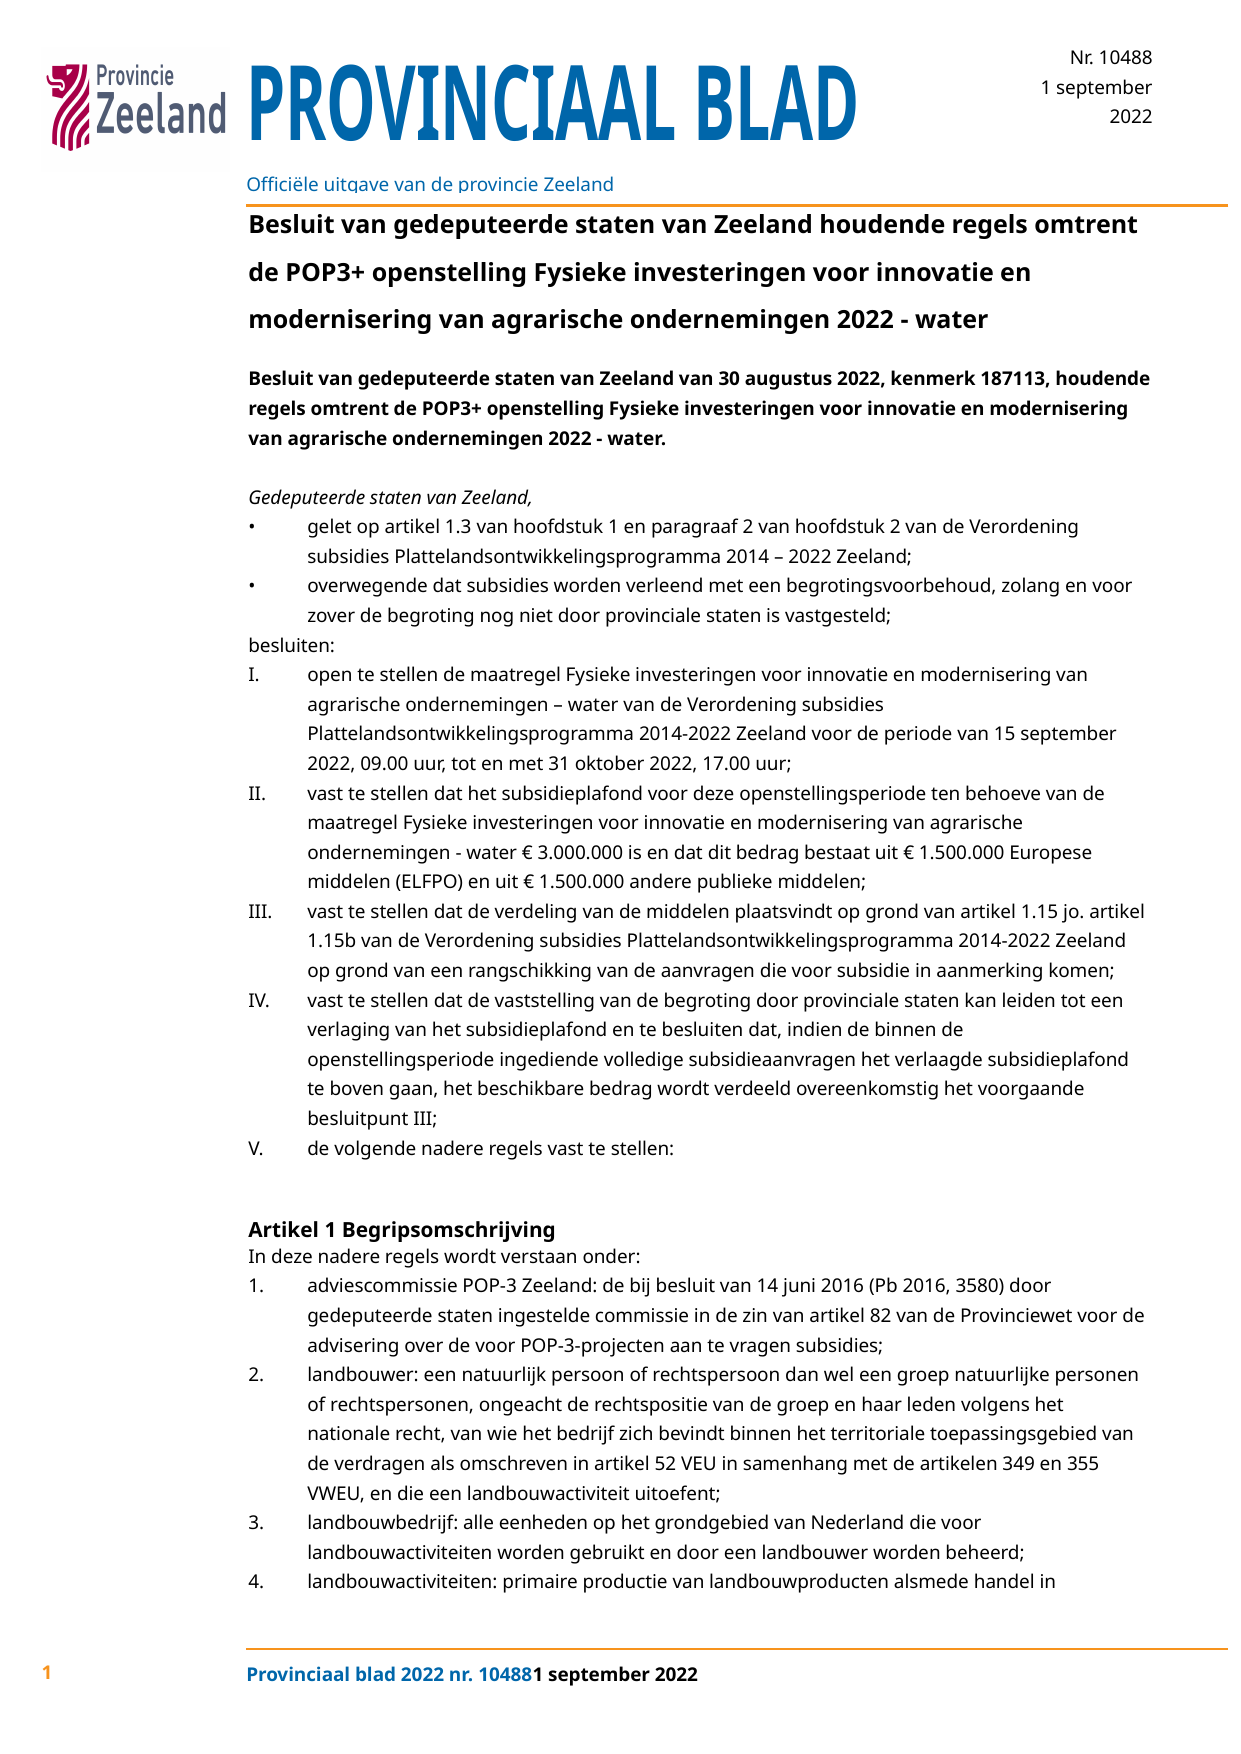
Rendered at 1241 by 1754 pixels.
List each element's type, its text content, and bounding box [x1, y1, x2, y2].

list landbouwactiviteiten: primaire productie van landbouwproducten alsmede handel in [248, 1568, 1152, 1594]
list vast te stellen dat de vaststelling van de begroting door provinciale staten kan leiden tot een verlaging van het subsidieplafond en te besluiten dat, indien de binnen de openstellingsperiode ingediende volledige subsidieaanvragen het verlaagde subsidieplafond te boven gaan, het beschikbare bedrag wordt verdeeld overeenkomstig het voorgaande besluitpunt III; [248, 987, 1152, 1131]
list overwegende dat subsidies worden verleend met een begrotingsvoorbehoud, zolang en voor zover de begroting nog niet door provinciale staten is vastgesteld; [248, 573, 1152, 628]
list open te stellen de maatregel Fysieke investeringen voor innovatie en modernisering van agrarische ondernemingen – water van de Verordening subsidies Plattelandsontwikkelingsprogramma 2014-2022 Zeeland voor de periode van 15 september 2022, 09.00 uur, tot en met 31 oktober 2022, 17.00 uur; [248, 661, 1152, 776]
text Besluit van gedeputeerde staten van Zeeland van 30 augustus 2022, kenmerk 187113, houdende regels omtrent de POP3+ openstelling Fysieke investeringen voor innovatie en modernisering van agrarische ondernemingen 2022 - water. [248, 366, 1152, 450]
list vast te stellen dat de verdeling van de middelen plaatsvindt op grond van artikel 1.15 jo. artikel 1.15b van de Verordening subsidies Plattelandsontwikkelingsprogramma 2014-2022 Zeeland op grond van een rangschikking van de aanvragen die voor subsidie in aanmerking komen; [248, 898, 1152, 983]
text Artikel 1 Begripsomschrijving [248, 1215, 1152, 1243]
text besluiten: [248, 632, 1152, 657]
text In deze nadere regels wordt verstaan onder: [248, 1243, 1152, 1269]
picture [41, 47, 231, 172]
text Besluit van gedeputeerde staten van Zeeland houdende regels omtrent de POP3+ openstelling Fysieke investeringen voor innovatie en modernisering van agrarische ondernemingen 2022 - water [248, 207, 1152, 336]
list adviescommissie POP-3 Zeeland: de bij besluit van 14 juni 2016 (Pb 2016, 3580) door gedeputeerde staten ingestelde commissie in de zin van artikel 82 van de Provinciewet voor de advisering over de voor POP-3-projecten aan te vragen subsidies; [248, 1273, 1152, 1358]
list landbouwbedrijf: alle eenheden op het grondgebied van Nederland die voor landbouwactiviteiten worden gebruikt en door een landbouwer worden beheerd; [248, 1509, 1152, 1565]
list landbouwer: een natuurlijk persoon of rechtspersoon dan wel een groep natuurlijke personen of rechtspersonen, ongeacht de rechtspositie van de groep en haar leden volgens het nationale recht, van wie het bedrijf zich bevindt binnen het territoriale toepassingsgebied van de verdragen als omschreven in artikel 52 VEU in samenhang met de artikelen 349 en 355 VWEU, en die een landbouwactiviteit uitoefent; [248, 1361, 1152, 1506]
text Gedeputeerde staten van Zeeland, [248, 484, 1152, 509]
list vast te stellen dat het subsidieplafond voor deze openstellingsperiode ten behoeve van de maatregel Fysieke investeringen voor innovatie en modernisering van agrarische ondernemingen - water € 3.000.000 is en dat dit bedrag bestaat uit € 1.500.000 Europese middelen (ELFPO) en uit € 1.500.000 andere publieke middelen; [248, 780, 1152, 894]
list de volgende nadere regels vast te stellen: [248, 1135, 1152, 1160]
list gelet op artikel 1.3 van hoofdstuk 1 en paragraaf 2 van hoofdstuk 2 van de Verordening subsidies Plattelandsontwikkelingsprogramma 2014 – 2022 Zeeland; [248, 513, 1152, 569]
